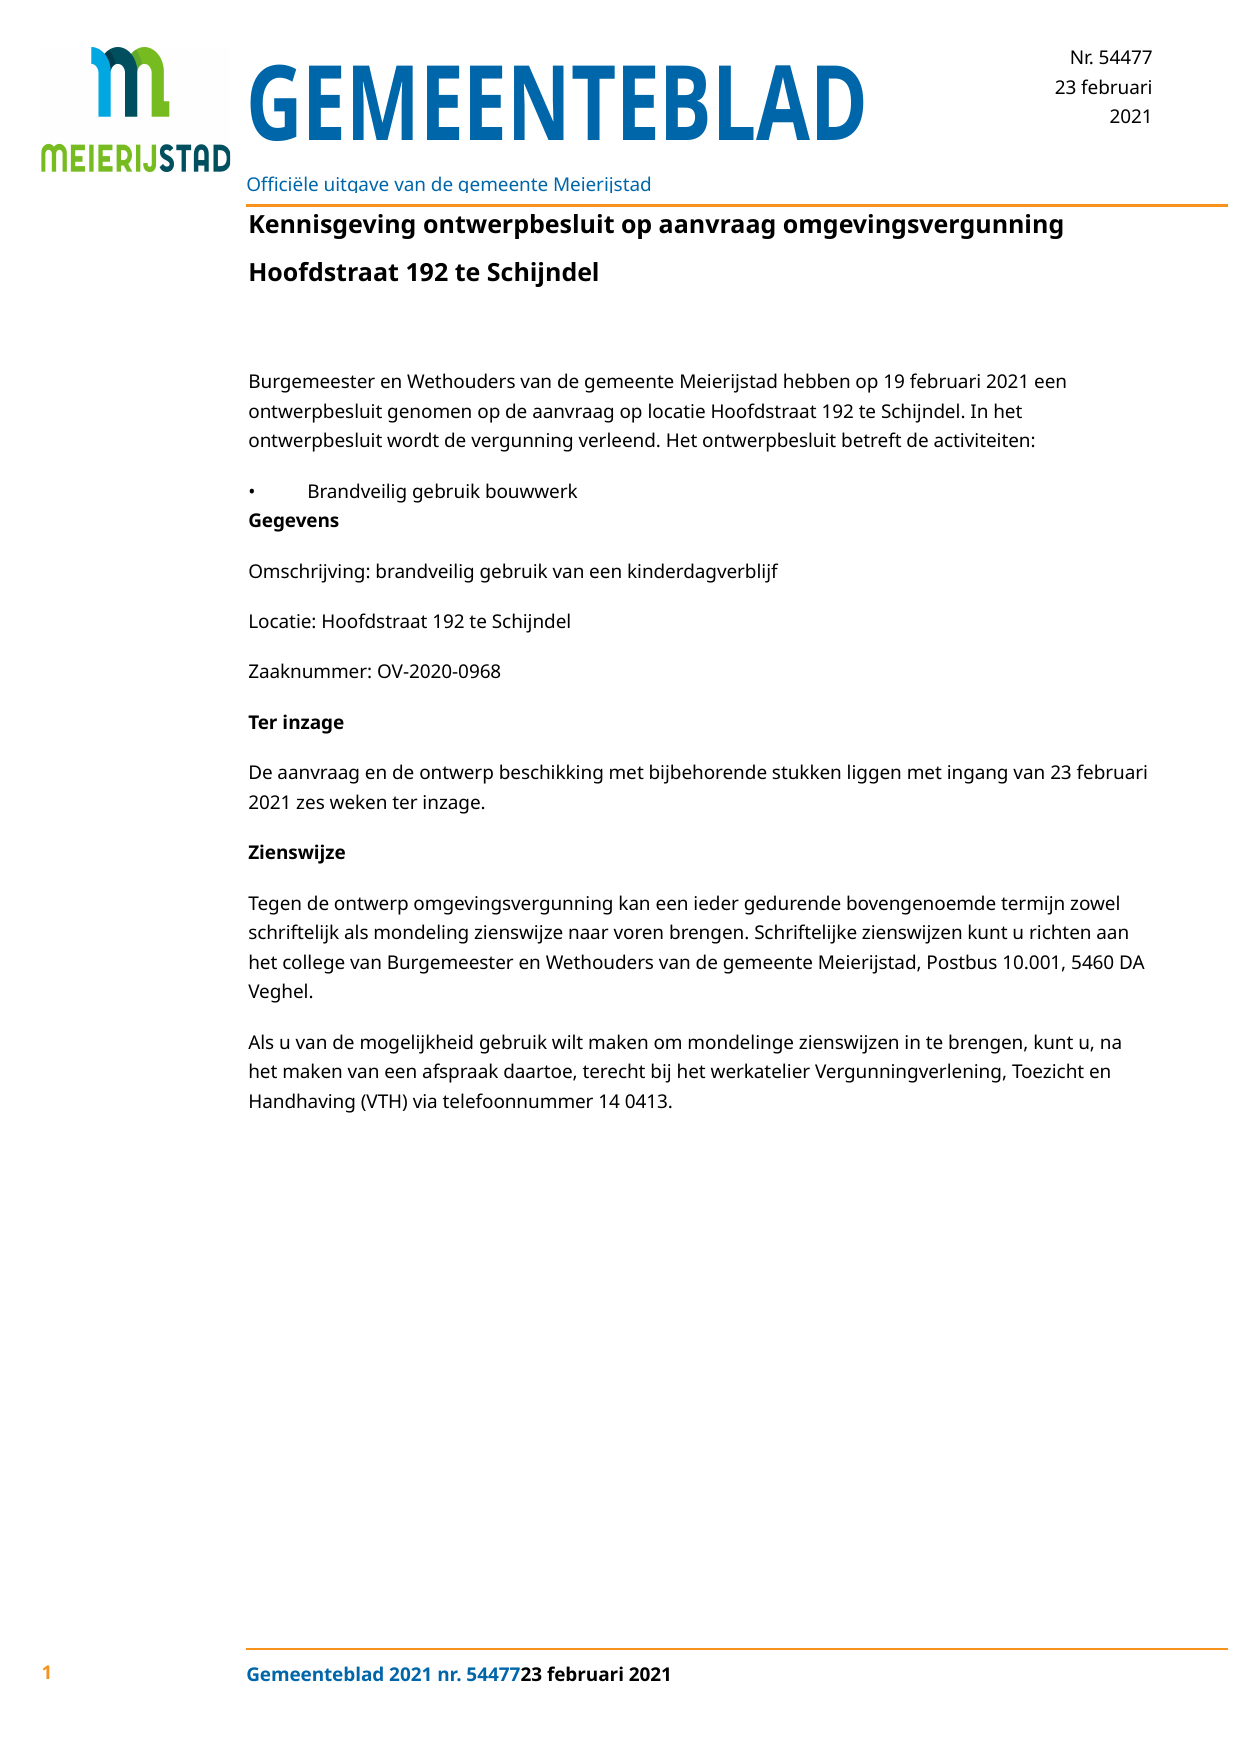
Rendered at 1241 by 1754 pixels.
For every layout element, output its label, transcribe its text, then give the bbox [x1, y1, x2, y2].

text Tegen de ontwerp omgevingsvergunning kan een ieder gedurende bovengenoemde termijn zowel schriftelijk als mondeling zienswijze naar voren brengen. Schriftelijke zienswijzen kunt u richten aan het college van Burgemeester en Wethouders van de gemeente Meierijstad, Postbus 10.001, 5460 DA Veghel. [248, 890, 1152, 1004]
text Zienswijze [248, 839, 1152, 865]
text Omschrijving: brandveilig gebruik van een kinderdagverblijf [248, 558, 1152, 584]
text Burgemeester en Wethouders van de gemeente Meierijstad hebben op 19 februari 2021 een ontwerpbesluit genomen op de aanvraag op locatie Hoofdstraat 192 te Schijndel. In het ontwerpbesluit wordt de vergunning verleend. Het ontwerpbesluit betreft de activiteiten: [248, 368, 1152, 453]
text Gegevens [248, 507, 1152, 533]
list Brandveilig gebruik bouwwerk [248, 478, 1152, 504]
text Kennisgeving ontwerpbesluit op aanvraag omgevingsvergunning Hoofdstraat 192 te Schijndel [248, 207, 1152, 288]
text Zaaknummer: OV-2020-0968 [248, 659, 1152, 684]
text De aanvraag en de ontwerp beschikking met bijbehorende stukken liggen met ingang van 23 februari 2021 zes weken ter inzage. [248, 759, 1152, 815]
text Als u van de mogelijkheid gebruik wilt maken om mondelinge zienswijzen in te brengen, kunt u, na het maken van een afspraak daartoe, terecht bij het werkatelier Vergunningverlening, Toezicht en Handhaving (VTH) via telefoonnummer 14 0413. [248, 1029, 1152, 1114]
picture [41, 47, 231, 172]
text Locatie: Hoofdstraat 192 te Schijndel [248, 608, 1152, 634]
text Ter inzage [248, 709, 1152, 735]
